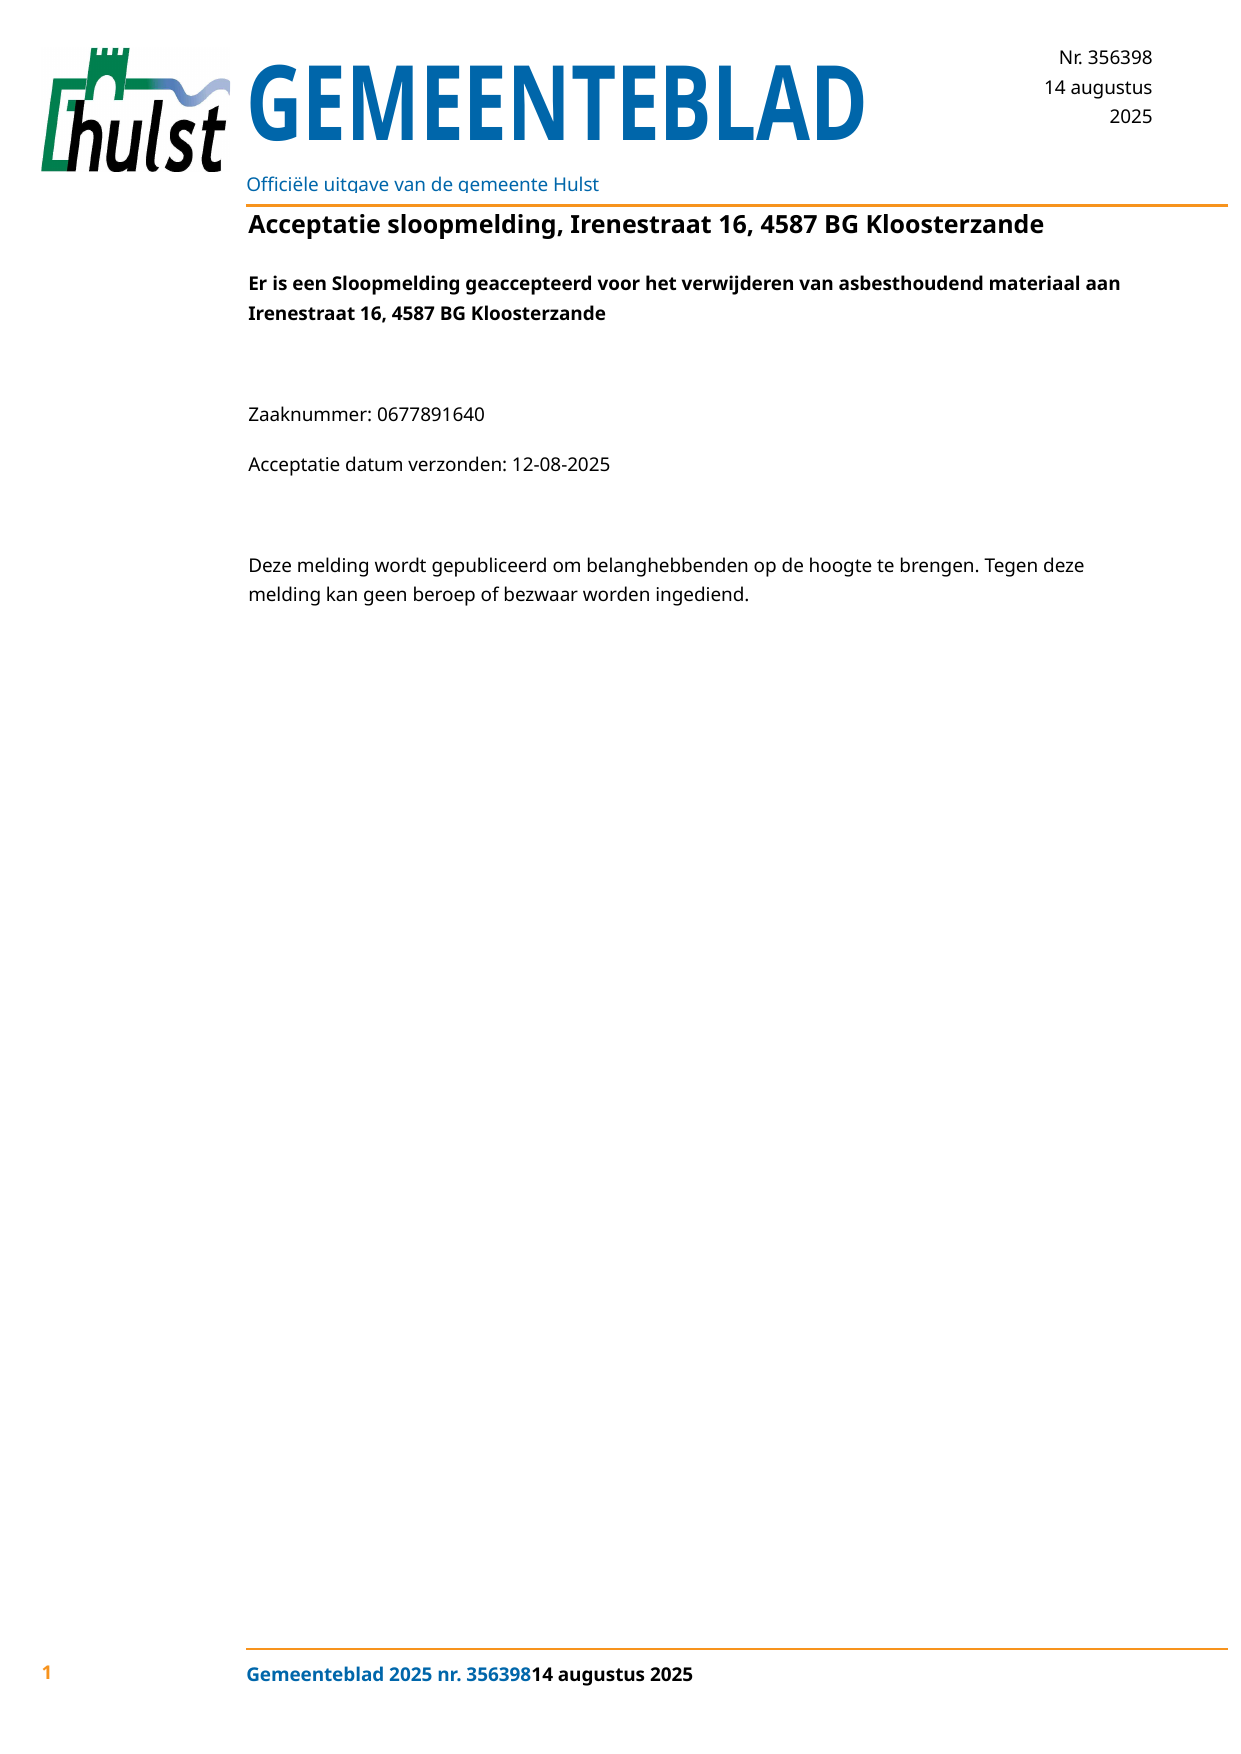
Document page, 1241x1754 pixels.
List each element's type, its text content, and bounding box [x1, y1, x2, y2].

text Deze melding wordt gepubliceerd om belanghebbenden op de hoogte te brengen. Tegen deze melding kan geen beroep of bezwaar worden ingediend. [248, 552, 1152, 607]
text Acceptatie datum verzonden: 12-08-2025 [248, 451, 1152, 477]
text Er is een Sloopmelding geaccepteerd voor het verwijderen van asbesthoudend materiaal aan Irenestraat 16, 4587 BG Kloosterzande [248, 270, 1152, 326]
picture [41, 47, 231, 172]
text Acceptatie sloopmelding, Irenestraat 16, 4587 BG Kloosterzande [248, 207, 1152, 241]
text Zaaknummer: 0677891640 [248, 401, 1152, 426]
